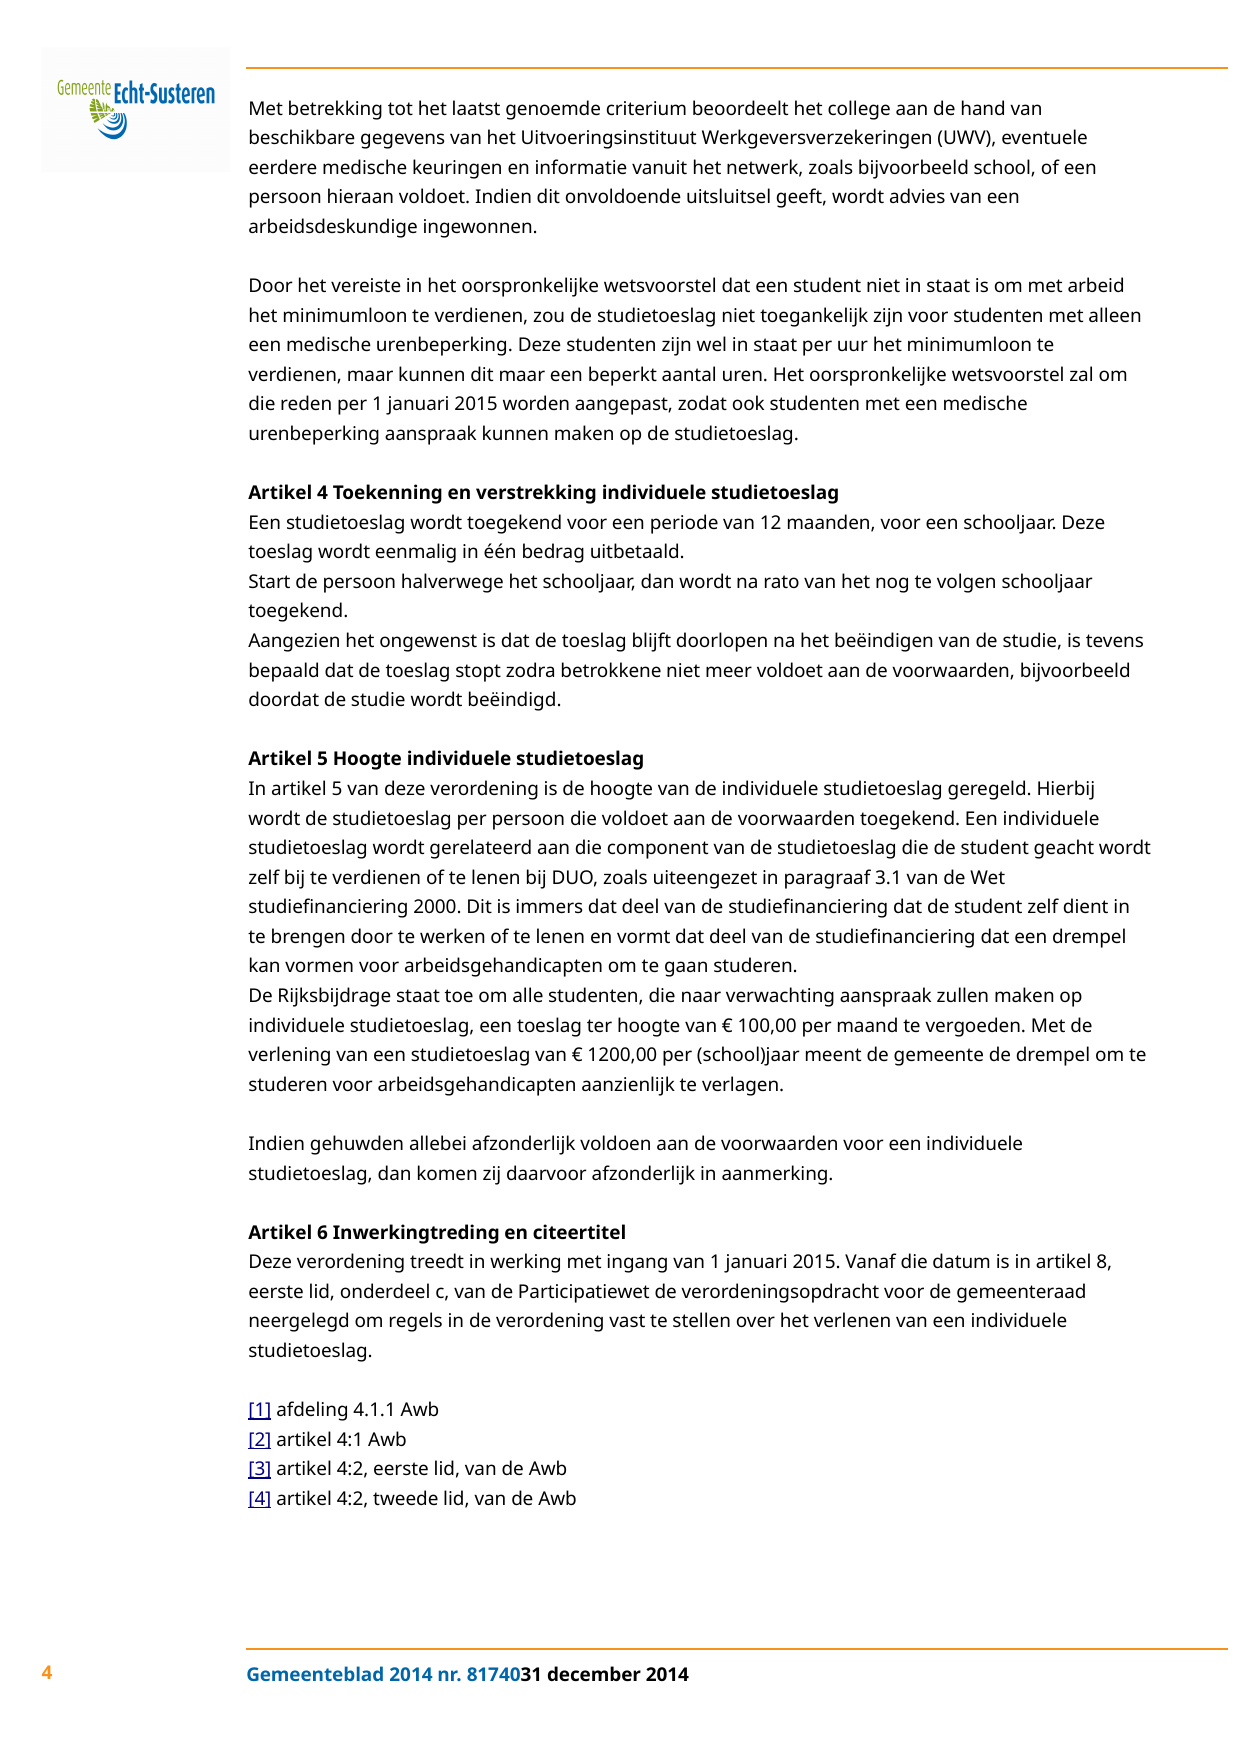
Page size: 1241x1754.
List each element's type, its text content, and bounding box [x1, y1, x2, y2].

text De Rijksbijdrage staat toe om alle studenten, die naar verwachting aanspraak zullen maken op individuele studietoeslag, een toeslag ter hoogte van € 100,00 per maand te vergoeden. Met de verlening van een studietoeslag van € 1200,00 per (school)jaar meent de gemeente de drempel om te studeren voor arbeidsgehandicapten aanzienlijk te verlagen. [248, 982, 1152, 1097]
text Indien gehuwden allebei afzonderlijk voldoen aan de voorwaarden voor een individuele studietoeslag, dan komen zij daarvoor afzonderlijk in aanmerking. [248, 1130, 1152, 1186]
text Artikel 4 Toekenning en verstrekking individuele studietoeslag [248, 479, 1152, 505]
text [1] afdeling 4.1.1 Awb [248, 1396, 1152, 1422]
text In artikel 5 van deze verordening is de hoogte van de individuele studietoeslag geregeld. Hierbij wordt de studietoeslag per persoon die voldoet aan de voorwaarden toegekend. Een individuele studietoeslag wordt gerelateerd aan die component van de studietoeslag die de student geacht wordt zelf bij te verdienen of te lenen bij DUO, zoals uiteengezet in paragraaf 3.1 van de Wet studiefinanciering 2000. Dit is immers dat deel van de studiefinanciering dat de student zelf dient in te brengen door te werken of te lenen en vormt dat deel van de studiefinanciering dat een drempel kan vormen voor arbeidsgehandicapten om te gaan studeren. [248, 775, 1152, 978]
picture [41, 47, 231, 172]
text [2] artikel 4:1 Awb [248, 1426, 1152, 1452]
text Met betrekking tot het laatst genoemde criterium beoordeelt het college aan de hand van beschikbare gegevens van het Uitvoeringsinstituut Werkgeversverzekeringen (UWV), eventuele eerdere medische keuringen en informatie vanuit het netwerk, zoals bijvoorbeeld school, of een persoon hieraan voldoet. Indien dit onvoldoende uitsluitsel geeft, wordt advies van een arbeidsdeskundige ingewonnen. [248, 95, 1152, 239]
text Aangezien het ongewenst is dat de toeslag blijft doorlopen na het beëindigen van de studie, is tevens bepaald dat de toeslag stopt zodra betrokkene niet meer voldoet aan de voorwaarden, bijvoorbeeld doordat de studie wordt beëindigd. [248, 627, 1152, 712]
text Een studietoeslag wordt toegekend voor een periode van 12 maanden, voor een schooljaar. Deze toeslag wordt eenmalig in één bedrag uitbetaald. [248, 509, 1152, 564]
text Artikel 5 Hoogte individuele studietoeslag [248, 746, 1152, 771]
text Start de persoon halverwege het schooljaar, dan wordt na rato van het nog te volgen schooljaar toegekend. [248, 568, 1152, 623]
text Door het vereiste in het oorspronkelijke wetsvoorstel dat een student niet in staat is om met arbeid het minimumloon te verdienen, zou de studietoeslag niet toegankelijk zijn voor studenten met alleen een medische urenbeperking. Deze studenten zijn wel in staat per uur het minimumloon te verdienen, maar kunnen dit maar een beperkt aantal uren. Het oorspronkelijke wetsvoorstel zal om die reden per 1 januari 2015 worden aangepast, zodat ook studenten met een medische urenbeperking aanspraak kunnen maken op de studietoeslag. [248, 272, 1152, 446]
text [4] artikel 4:2, tweede lid, van de Awb [248, 1485, 1152, 1511]
text [3] artikel 4:2, eerste lid, van de Awb [248, 1456, 1152, 1481]
text Artikel 6 Inwerkingtreding en citeertitel [248, 1219, 1152, 1245]
text Deze verordening treedt in werking met ingang van 1 januari 2015. Vanaf die datum is in artikel 8, eerste lid, onderdeel c, van de Participatiewet de verordeningsopdracht voor de gemeenteraad neergelegd om regels in de verordening vast te stellen over het verlenen van een individuele studietoeslag. [248, 1248, 1152, 1363]
